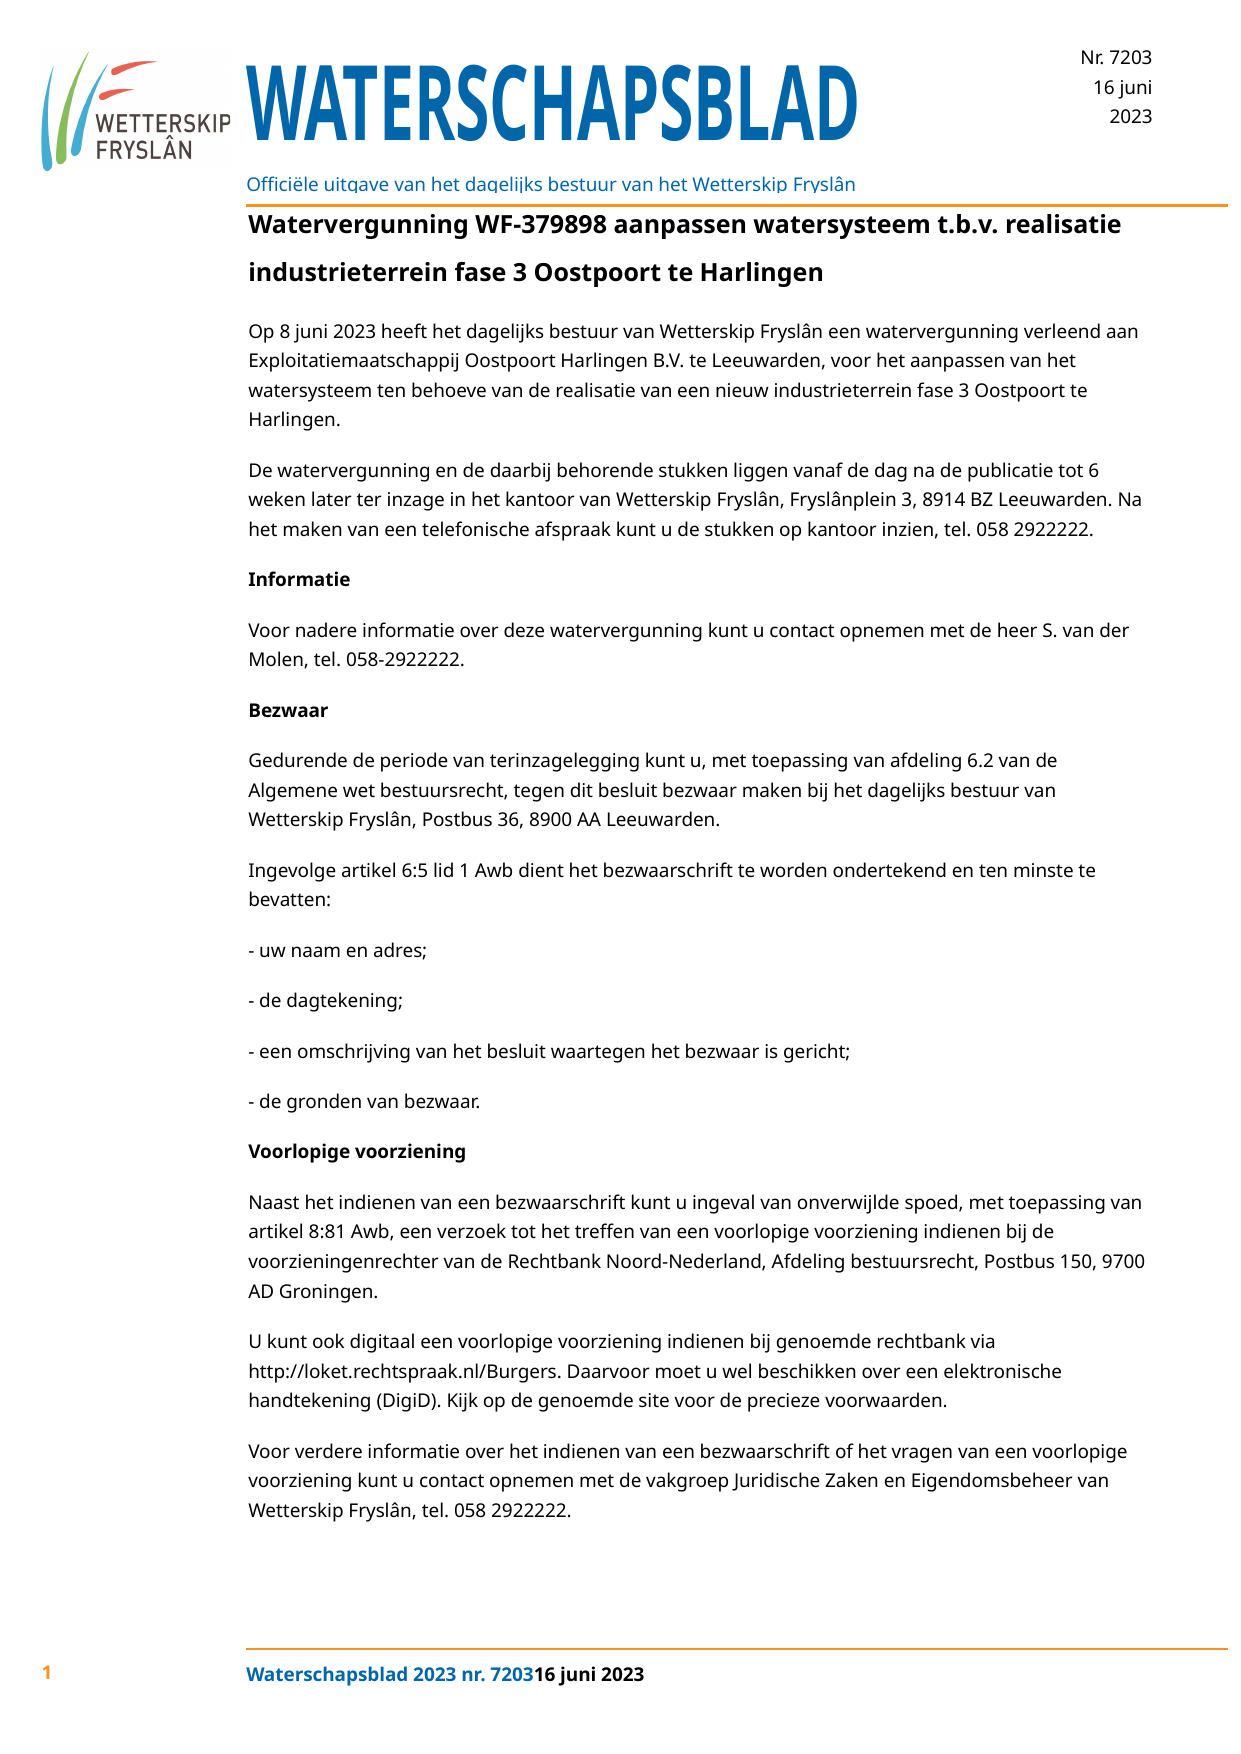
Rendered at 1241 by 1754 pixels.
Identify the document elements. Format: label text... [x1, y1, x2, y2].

text U kunt ook digitaal een voorlopige voorziening indienen bij genoemde rechtbank via http://loket.rechtspraak.nl/Burgers. Daarvoor moet u wel beschikken over een elektronische handtekening (DigiD). Kijk op de genoemde site voor de precieze voorwaarden. [248, 1328, 1152, 1413]
text - de dagtekening; [248, 987, 1152, 1013]
text Informatie [248, 567, 1152, 592]
text Bezwaar [248, 697, 1152, 723]
picture [41, 47, 231, 172]
text Op 8 juni 2023 heeft het dagelijks bestuur van Wetterskip Fryslân een watervergunning verleend aan Exploitatiemaatschappij Oostpoort Harlingen B.V. te Leeuwarden, voor het aanpassen van het watersysteem ten behoeve van de realisatie van een nieuw industrieterrein fase 3 Oostpoort te Harlingen. [248, 318, 1152, 432]
text Ingevolge artikel 6:5 lid 1 Awb dient het bezwaarschrift te worden ondertekend en ten minste te bevatten: [248, 857, 1152, 912]
text Naast het indienen van een bezwaarschrift kunt u ingeval van onverwijlde spoed, met toepassing van artikel 8:81 Awb, een verzoek tot het treffen van een voorlopige voorziening indienen bij de voorzieningenrechter van de Rechtbank Noord-Nederland, Afdeling bestuursrecht, Postbus 150, 9700 AD Groningen. [248, 1189, 1152, 1304]
text - de gronden van bezwaar. [248, 1088, 1152, 1114]
text - een omschrijving van het besluit waartegen het bezwaar is gericht; [248, 1038, 1152, 1064]
text De watervergunning en de daarbij behorende stukken liggen vanaf de dag na de publicatie tot 6 weken later ter inzage in het kantoor van Wetterskip Fryslân, Fryslânplein 3, 8914 BZ Leeuwarden. Na het maken van een telefonische afspraak kunt u de stukken op kantoor inzien, tel. 058 2922222. [248, 457, 1152, 542]
text Watervergunning WF-379898 aanpassen watersysteem t.b.v. realisatie industrieterrein fase 3 Oostpoort te Harlingen [248, 207, 1152, 288]
text Voor nadere informatie over deze watervergunning kunt u contact opnemen met de heer S. van der Molen, tel. 058-2922222. [248, 617, 1152, 672]
text Gedurende de periode van terinzagelegging kunt u, met toepassing van afdeling 6.2 van de Algemene wet bestuursrecht, tegen dit besluit bezwaar maken bij het dagelijks bestuur van Wetterskip Fryslân, Postbus 36, 8900 AA Leeuwarden. [248, 747, 1152, 832]
text - uw naam en adres; [248, 937, 1152, 963]
text Voor verdere informatie over het indienen van een bezwaarschrift of het vragen van een voorlopige voorziening kunt u contact opnemen met de vakgroep Juridische Zaken en Eigendomsbeheer van Wetterskip Fryslân, tel. 058 2922222. [248, 1438, 1152, 1523]
text Voorlopige voorziening [248, 1139, 1152, 1164]
